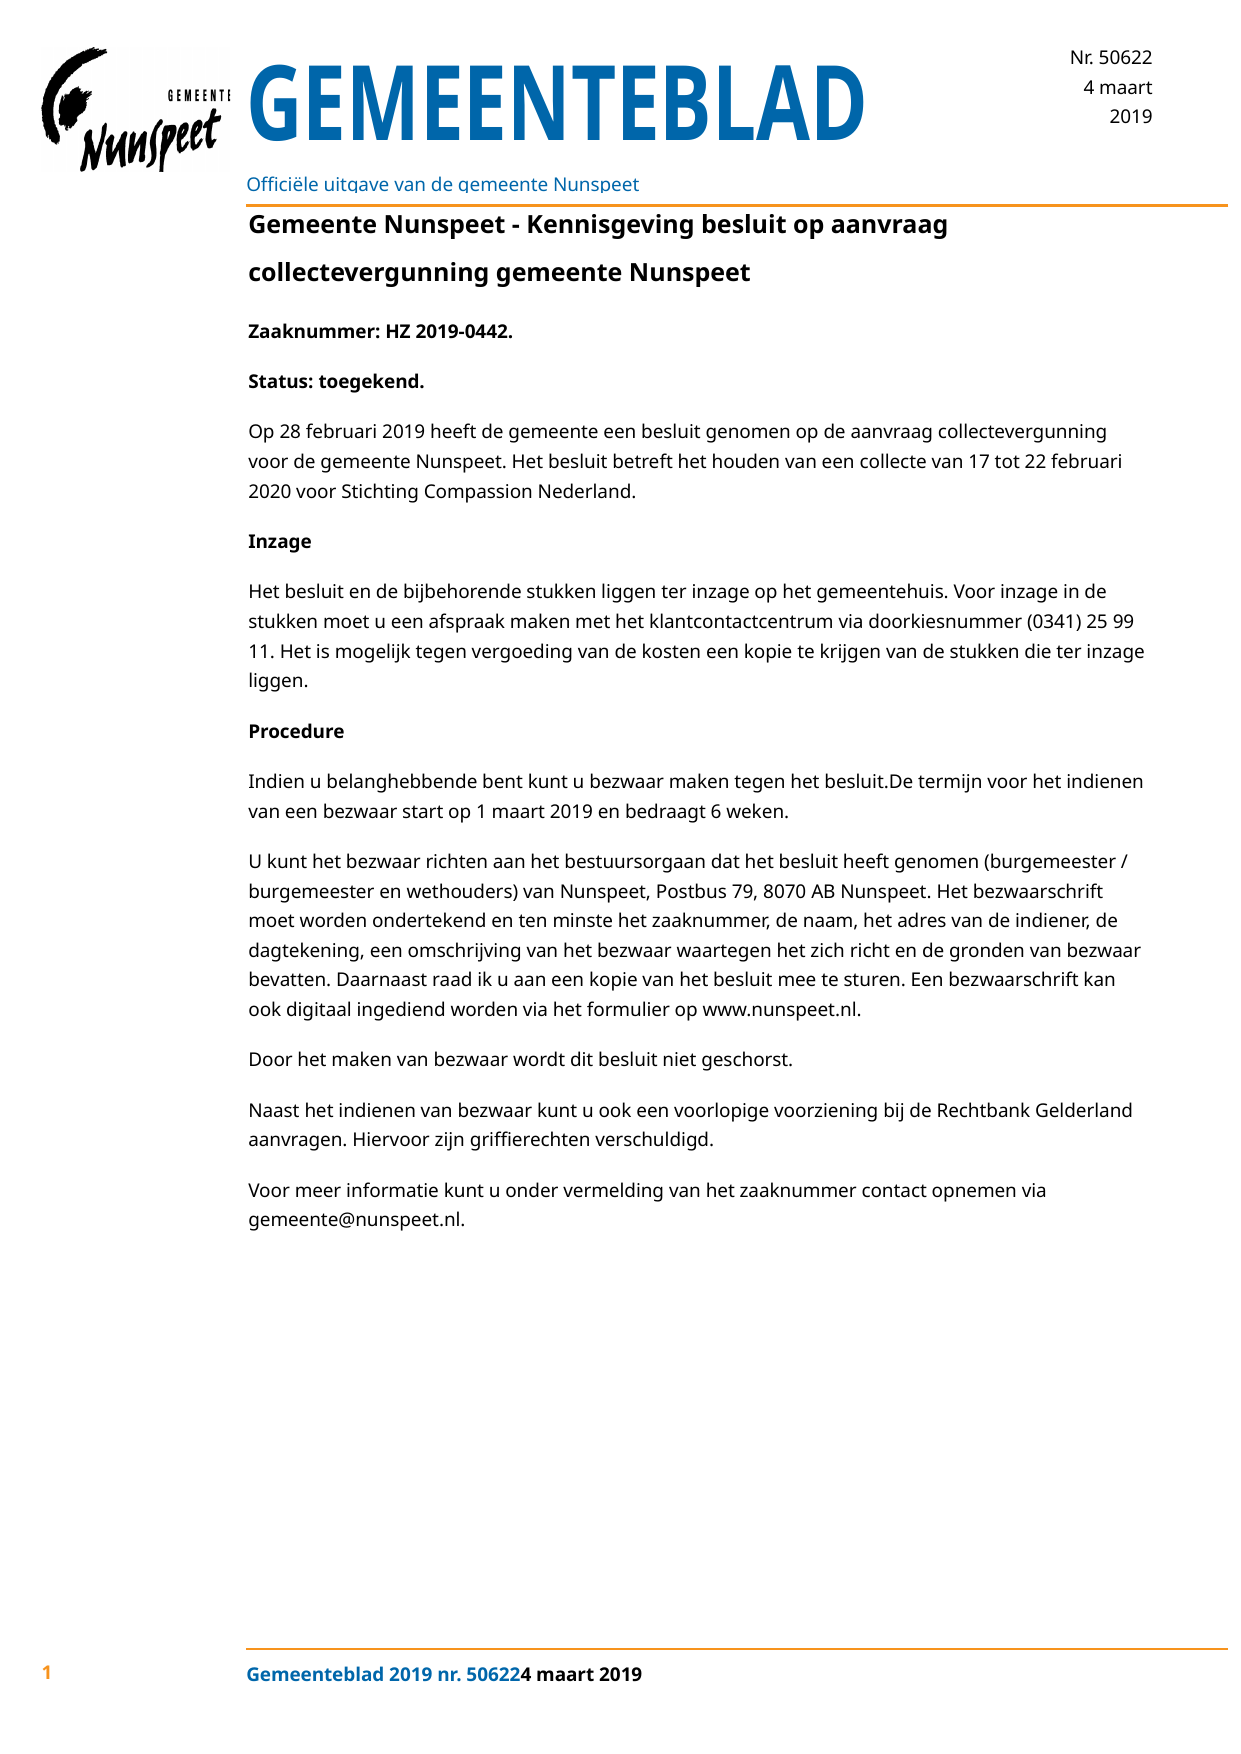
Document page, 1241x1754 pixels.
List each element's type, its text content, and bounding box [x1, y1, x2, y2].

text Gemeente Nunspeet - Kennisgeving besluit op aanvraag collectevergunning gemeente Nunspeet [248, 207, 1152, 288]
picture [41, 47, 231, 172]
text Voor meer informatie kunt u onder vermelding van het zaaknummer contact opnemen via gemeente@nunspeet.nl. [248, 1177, 1152, 1232]
text Zaaknummer: HZ 2019-0442. [248, 318, 1152, 344]
text Door het maken van bezwaar wordt dit besluit niet geschorst. [248, 1047, 1152, 1072]
text Naast het indienen van bezwaar kunt u ook een voorlopige voorziening bij de Rechtbank Gelderland aanvragen. Hiervoor zijn griffierechten verschuldigd. [248, 1097, 1152, 1152]
text Op 28 februari 2019 heeft de gemeente een besluit genomen op de aanvraag collectevergunning voor de gemeente Nunspeet. Het besluit betreft het houden van een collecte van 17 tot 22 februari 2020 voor Stichting Compassion Nederland. [248, 419, 1152, 504]
text Indien u belanghebbende bent kunt u bezwaar maken tegen het besluit.De termijn voor het indienen van een bezwaar start op 1 maart 2019 en bedraagt 6 weken. [248, 768, 1152, 824]
text Inzage [248, 528, 1152, 554]
text Status: toegekend. [248, 368, 1152, 394]
text Procedure [248, 718, 1152, 744]
text U kunt het bezwaar richten aan het bestuursorgaan dat het besluit heeft genomen (burgemeester / burgemeester en wethouders) van Nunspeet, Postbus 79, 8070 AB Nunspeet. Het bezwaarschrift moet worden ondertekend en ten minste het zaaknummer, de naam, het adres van de indiener, de dagtekening, een omschrijving van het bezwaar waartegen het zich richt en de gronden van bezwaar bevatten. Daarnaast raad ik u aan een kopie van het besluit mee te sturen. Een bezwaarschrift kan ook digitaal ingediend worden via het formulier op www.nunspeet.nl. [248, 848, 1152, 1022]
text Het besluit en de bijbehorende stukken liggen ter inzage op het gemeentehuis. Voor inzage in de stukken moet u een afspraak maken met het klantcontactcentrum via doorkiesnummer (0341) 25 99 11. Het is mogelijk tegen vergoeding van de kosten een kopie te krijgen van de stukken die ter inzage liggen. [248, 579, 1152, 693]
